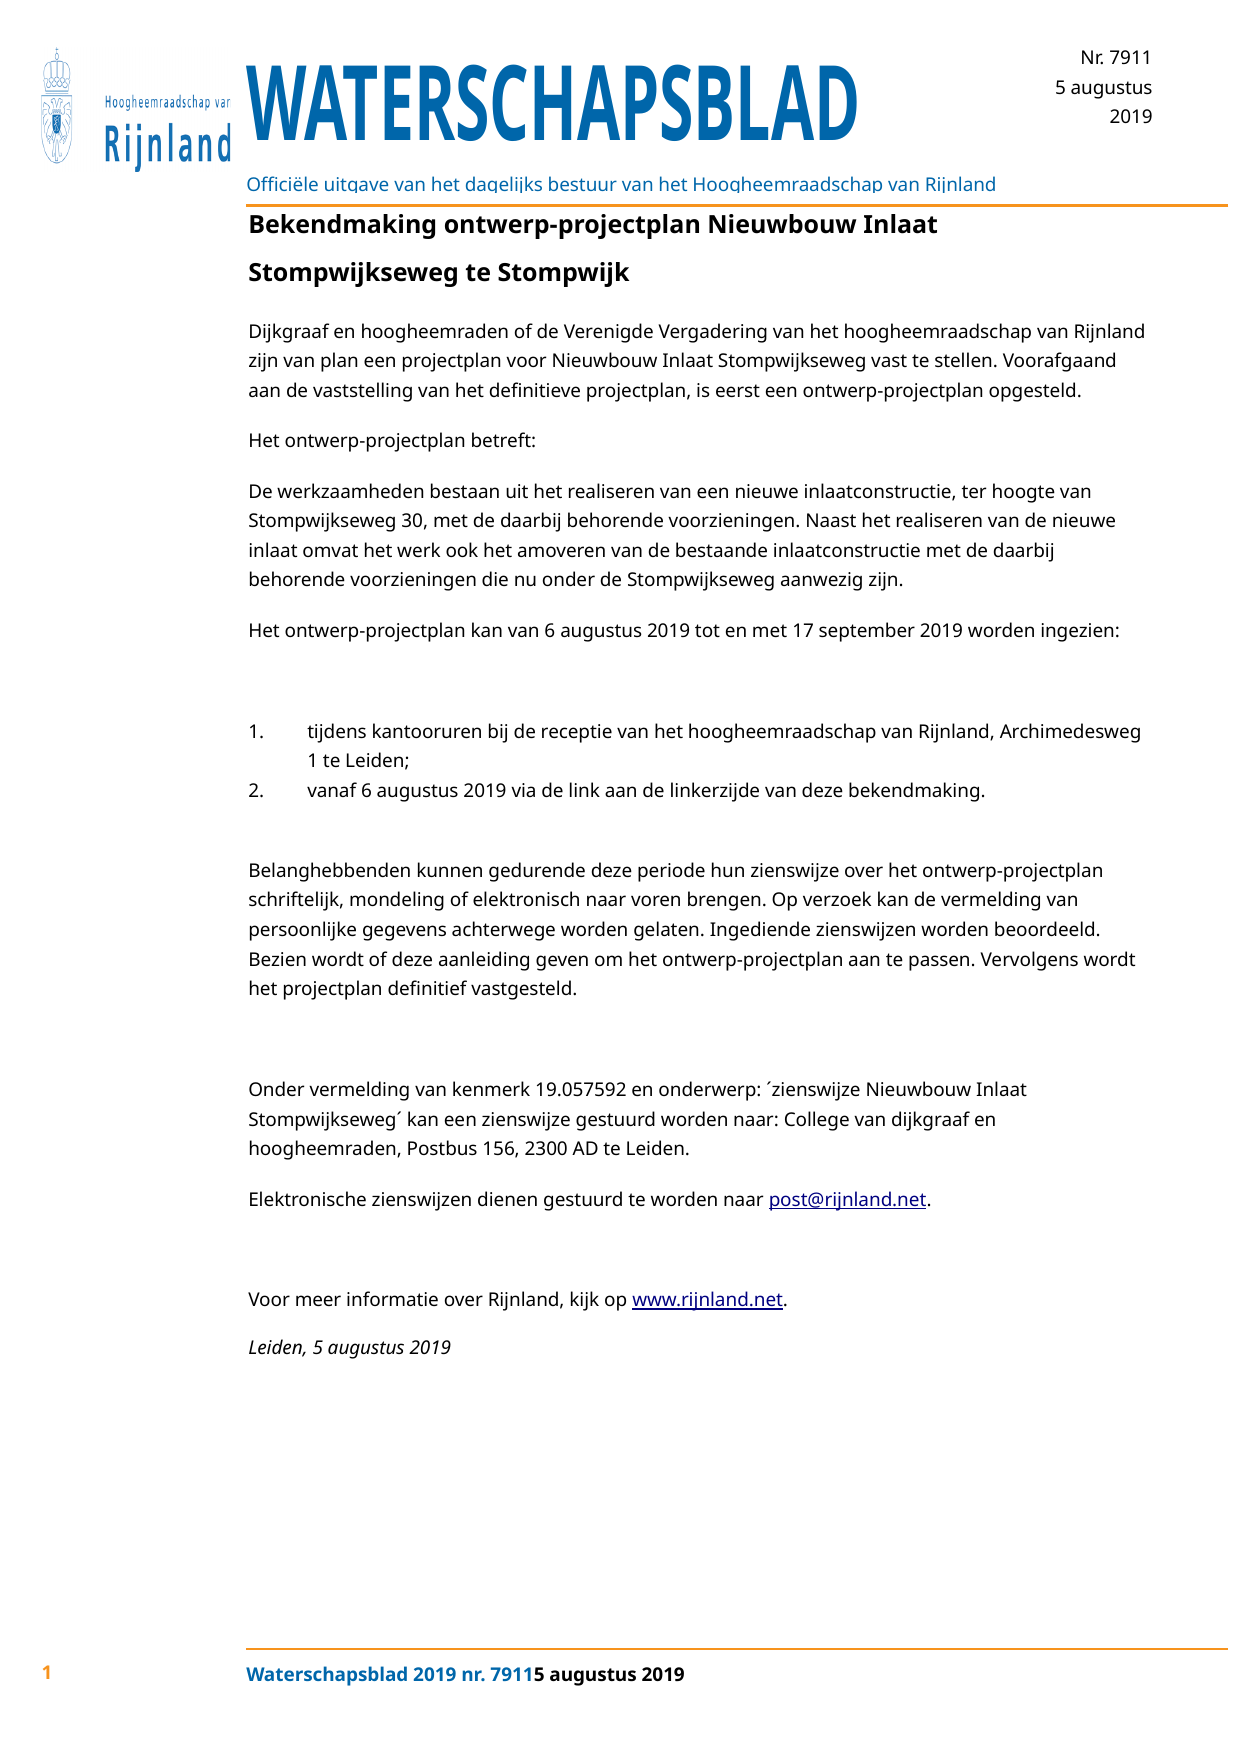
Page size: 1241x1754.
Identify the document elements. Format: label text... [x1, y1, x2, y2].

text Het ontwerp-projectplan betreft: [248, 427, 1152, 453]
picture [41, 47, 231, 172]
text De werkzaamheden bestaan uit het realiseren van een nieuwe inlaatconstructie, ter hoogte van Stompwijkseweg 30, met de daarbij behorende voorzieningen. Naast het realiseren van de nieuwe inlaat omvat het werk ook het amoveren van de bestaande inlaatconstructie met de daarbij behorende voorzieningen die nu onder de Stompwijkseweg aanwezig zijn. [248, 478, 1152, 592]
text Leiden, 5 augustus 2019 [248, 1334, 1152, 1360]
text Elektronische zienswijzen dienen gestuurd te worden naar post@rijnland.net. [248, 1186, 1152, 1212]
text Dijkgraaf en hoogheemraden of de Verenigde Vergadering van het hoogheemraadschap van Rijnland zijn van plan een projectplan voor Nieuwbouw Inlaat Stompwijkseweg vast te stellen. Voorafgaand aan de vaststelling van het definitieve projectplan, is eerst een ontwerp-projectplan opgesteld. [248, 318, 1152, 403]
text Het ontwerp-projectplan kan van 6 augustus 2019 tot en met 17 september 2019 worden ingezien: [248, 617, 1152, 643]
list vanaf 6 augustus 2019 via de link aan de linkerzijde van deze bekendmaking. [248, 777, 1152, 803]
text Voor meer informatie over Rijnland, kijk op www.rijnland.net. [248, 1287, 1152, 1312]
text Belanghebbenden kunnen gedurende deze periode hun zienswijze over het ontwerp-projectplan schriftelijk, mondeling of elektronisch naar voren brengen. Op verzoek kan de vermelding van persoonlijke gegevens achterwege worden gelaten. Ingediende zienswijzen worden beoordeeld. Bezien wordt of deze aanleiding geven om het ontwerp-projectplan aan te passen. Vervolgens wordt het projectplan definitief vastgesteld. [248, 857, 1152, 1001]
text Onder vermelding van kenmerk 19.057592 en onderwerp: ´zienswijze Nieuwbouw Inlaat Stompwijkseweg´ kan een zienswijze gestuurd worden naar: College van dijkgraaf en hoogheemraden, Postbus 156, 2300 AD te Leiden. [248, 1076, 1152, 1161]
text Bekendmaking ontwerp-projectplan Nieuwbouw Inlaat Stompwijkseweg te Stompwijk [248, 207, 1152, 288]
list tijdens kantooruren bij de receptie van het hoogheemraadschap van Rijnland, Archimedesweg 1 te Leiden; [248, 718, 1152, 773]
